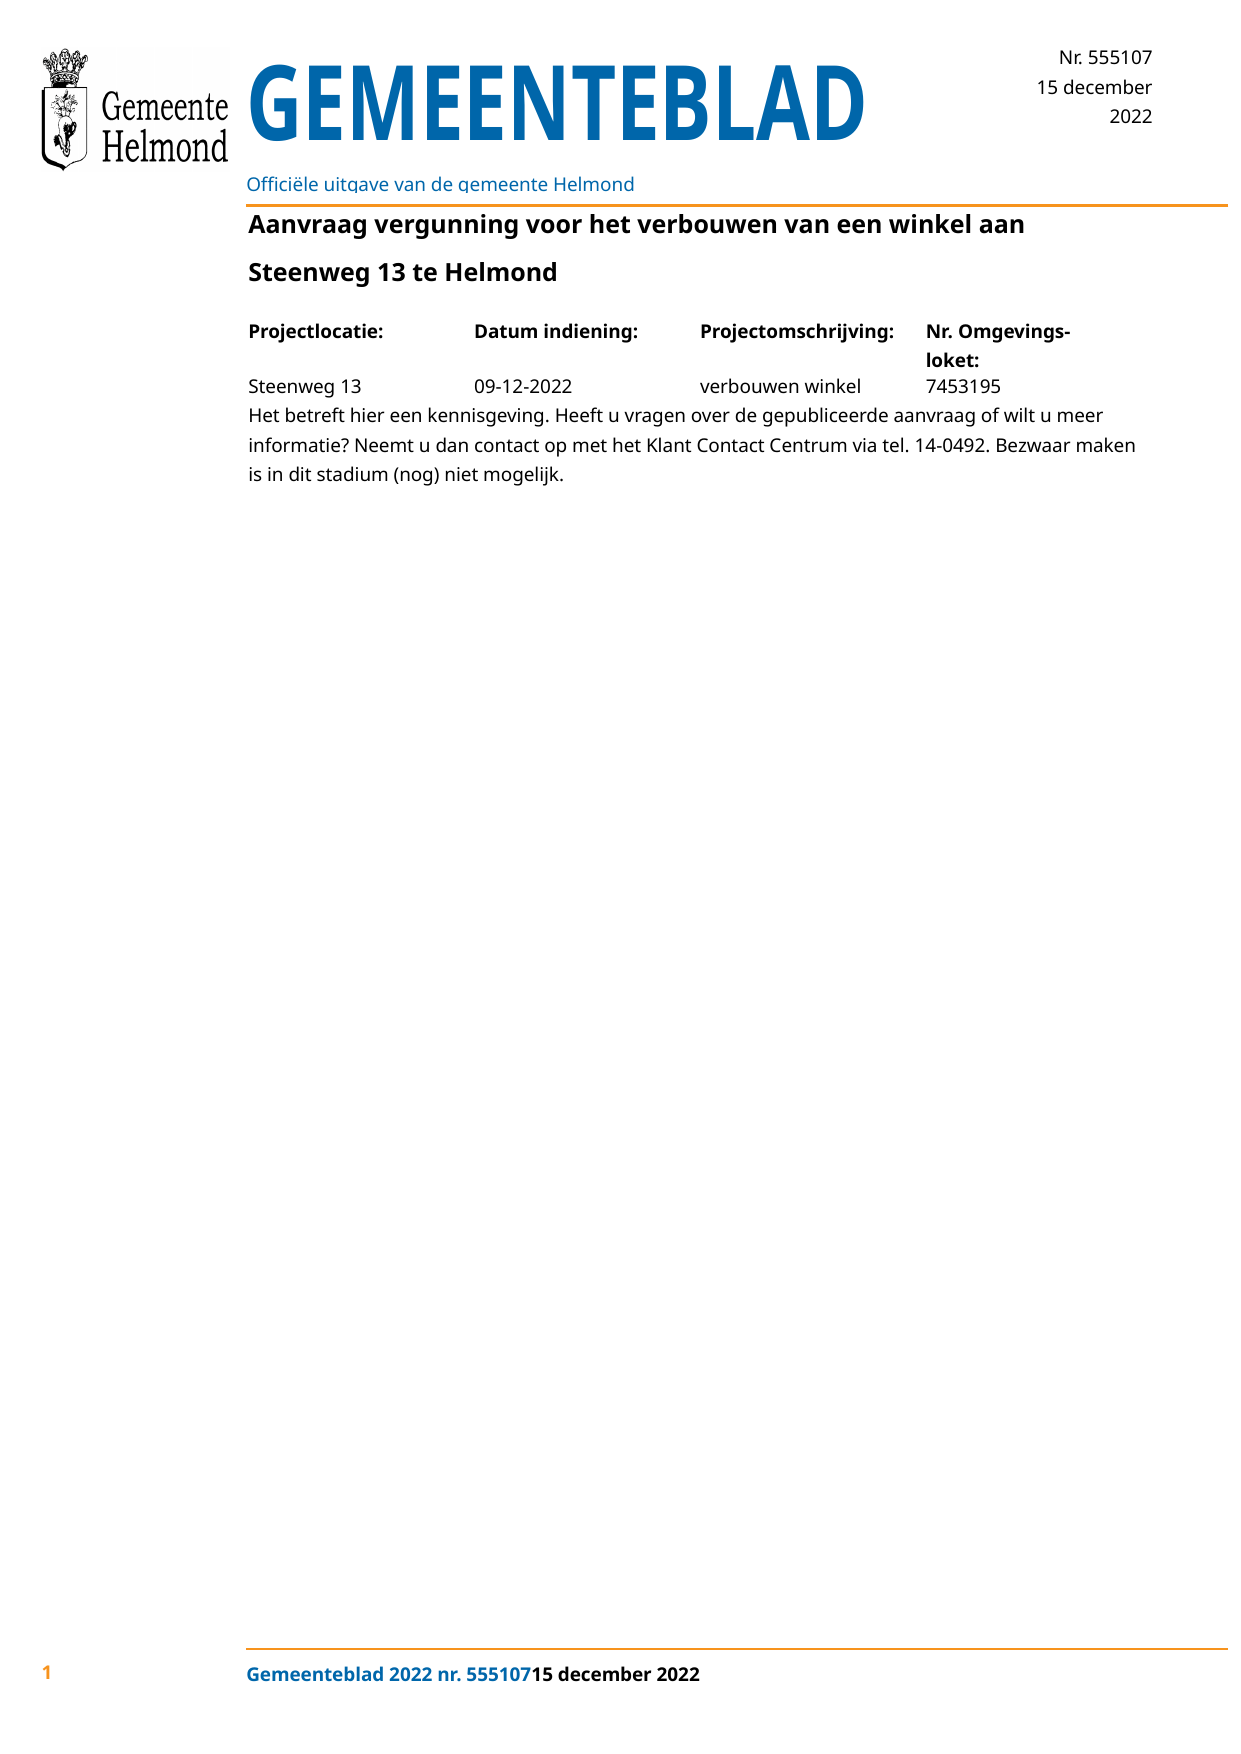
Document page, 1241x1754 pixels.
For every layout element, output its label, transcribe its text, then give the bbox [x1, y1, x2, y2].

table_header Projectlocatie: [248, 318, 474, 373]
text Het betreft hier een kennisgeving. Heeft u vragen over de gepubliceerde aanvraag of wilt u meer informatie? Neemt u dan contact op met het Klant Contact Centrum via tel. 14-0492. Bezwaar maken is in dit stadium (nog) niet mogelijk. [248, 402, 1152, 487]
table_header Projectomschrijving: [700, 318, 926, 373]
table_header Datum indiening: [474, 318, 700, 373]
table_header Nr. Omgevings- loket: [926, 318, 1152, 373]
table_cell 7453195 [926, 373, 1152, 399]
table_cell Steenweg 13 [248, 373, 474, 399]
picture [41, 47, 231, 172]
table_cell 09-12-2022 [474, 373, 700, 399]
text Aanvraag vergunning voor het verbouwen van een winkel aan Steenweg 13 te Helmond [248, 207, 1152, 288]
table_cell verbouwen winkel [700, 373, 926, 399]
